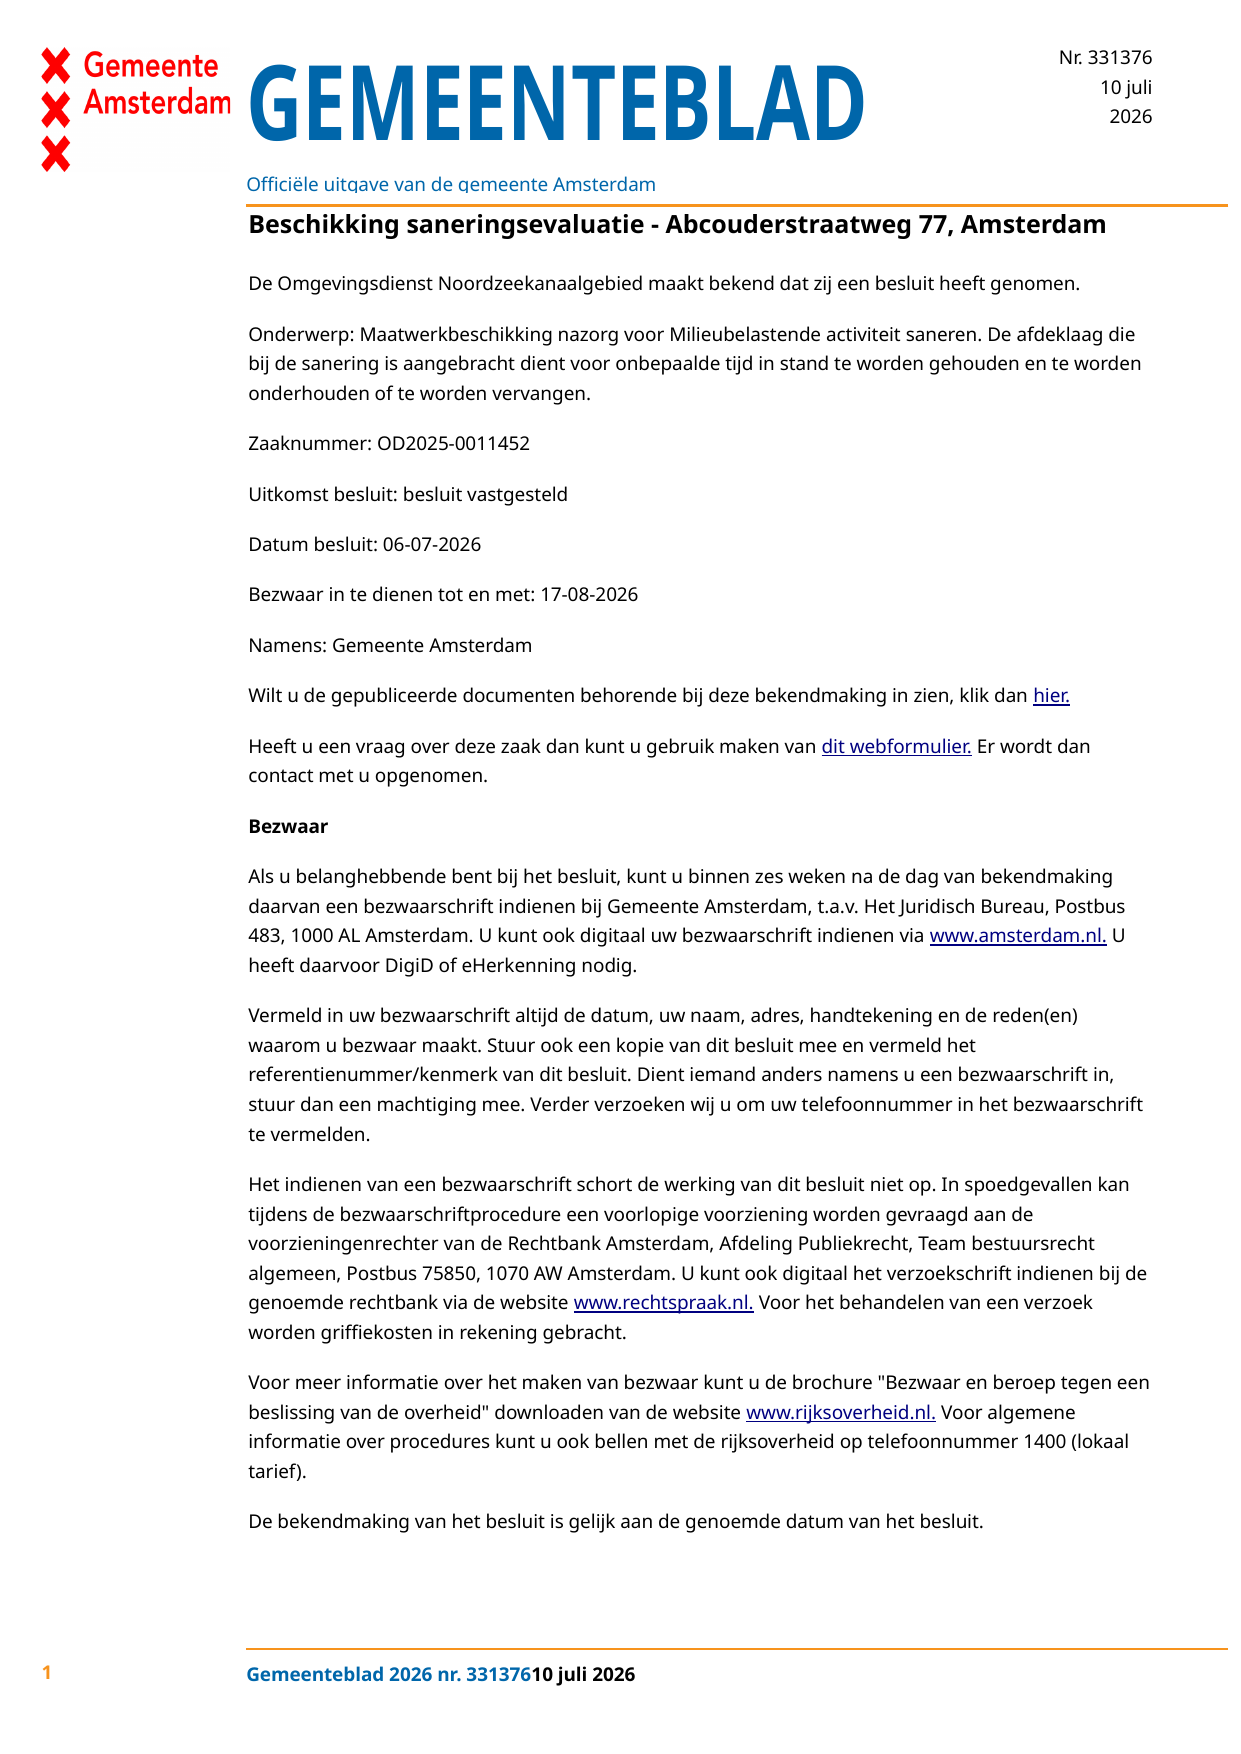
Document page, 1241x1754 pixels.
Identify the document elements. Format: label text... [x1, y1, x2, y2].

text De Omgevingsdienst Noordzeekanaalgebied maakt bekend dat zij een besluit heeft genomen. [248, 270, 1152, 296]
text Uitkomst besluit: besluit vastgesteld [248, 481, 1152, 506]
text Datum besluit: 06-07-2026 [248, 531, 1152, 557]
text Vermeld in uw bezwaarschrift altijd de datum, uw naam, adres, handtekening en de reden(en) waarom u bezwaar maakt. Stuur ook een kopie van dit besluit mee en vermeld het referentienummer/kenmerk van dit besluit. Dient iemand anders namens u een bezwaarschrift in, stuur dan een machtiging mee. Verder verzoeken wij u om uw telefoonnummer in het bezwaarschrift te vermelden. [248, 1002, 1152, 1146]
text Bezwaar in te dienen tot en met: 17-08-2026 [248, 582, 1152, 607]
text Zaaknummer: OD2025-0011452 [248, 430, 1152, 456]
text Wilt u de gepubliceerde documenten behorende bij deze bekendmaking in zien, klik dan hier. [248, 682, 1152, 708]
text Het indienen van een bezwaarschrift schort de werking van dit besluit niet op. In spoedgevallen kan tijdens de bezwaarschriftprocedure een voorlopige voorziening worden gevraagd aan de voorzieningenrechter van de Rechtbank Amsterdam, Afdeling Publiekrecht, Team bestuursrecht algemeen, Postbus 75850, 1070 AW Amsterdam. U kunt ook digitaal het verzoekschrift indienen bij de genoemde rechtbank via de website www.rechtspraak.nl. Voor het behandelen van een verzoek worden griffiekosten in rekening gebracht. [248, 1171, 1152, 1345]
text Onderwerp: Maatwerkbeschikking nazorg voor Milieubelastende activiteit saneren. De afdeklaag die bij de sanering is aangebracht dient voor onbepaalde tijd in stand te worden gehouden en te worden onderhouden of te worden vervangen. [248, 321, 1152, 406]
text Beschikking saneringsevaluatie - Abcouderstraatweg 77, Amsterdam [248, 207, 1152, 241]
text De bekendmaking van het besluit is gelijk aan de genoemde datum van het besluit. [248, 1509, 1152, 1534]
text Bezwaar [248, 813, 1152, 838]
text Als u belanghebbende bent bij het besluit, kunt u binnen zes weken na de dag van bekendmaking daarvan een bezwaarschrift indienen bij Gemeente Amsterdam, t.a.v. Het Juridisch Bureau, Postbus 483, 1000 AL Amsterdam. U kunt ook digitaal uw bezwaarschrift indienen via www.amsterdam.nl. U heeft daarvoor DigiD of eHerkenning nodig. [248, 863, 1152, 978]
text Heeft u een vraag over deze zaak dan kunt u gebruik maken van dit webformulier. Er wordt dan contact met u opgenomen. [248, 733, 1152, 788]
text Namens: Gemeente Amsterdam [248, 632, 1152, 658]
text Voor meer informatie over het maken van bezwaar kunt u de brochure "Bezwaar en beroep tegen een beslissing van de overheid" downloaden van de website www.rijksoverheid.nl. Voor algemene informatie over procedures kunt u ook bellen met de rijksoverheid op telefoonnummer 1400 (lokaal tarief). [248, 1369, 1152, 1484]
picture [41, 47, 231, 172]
